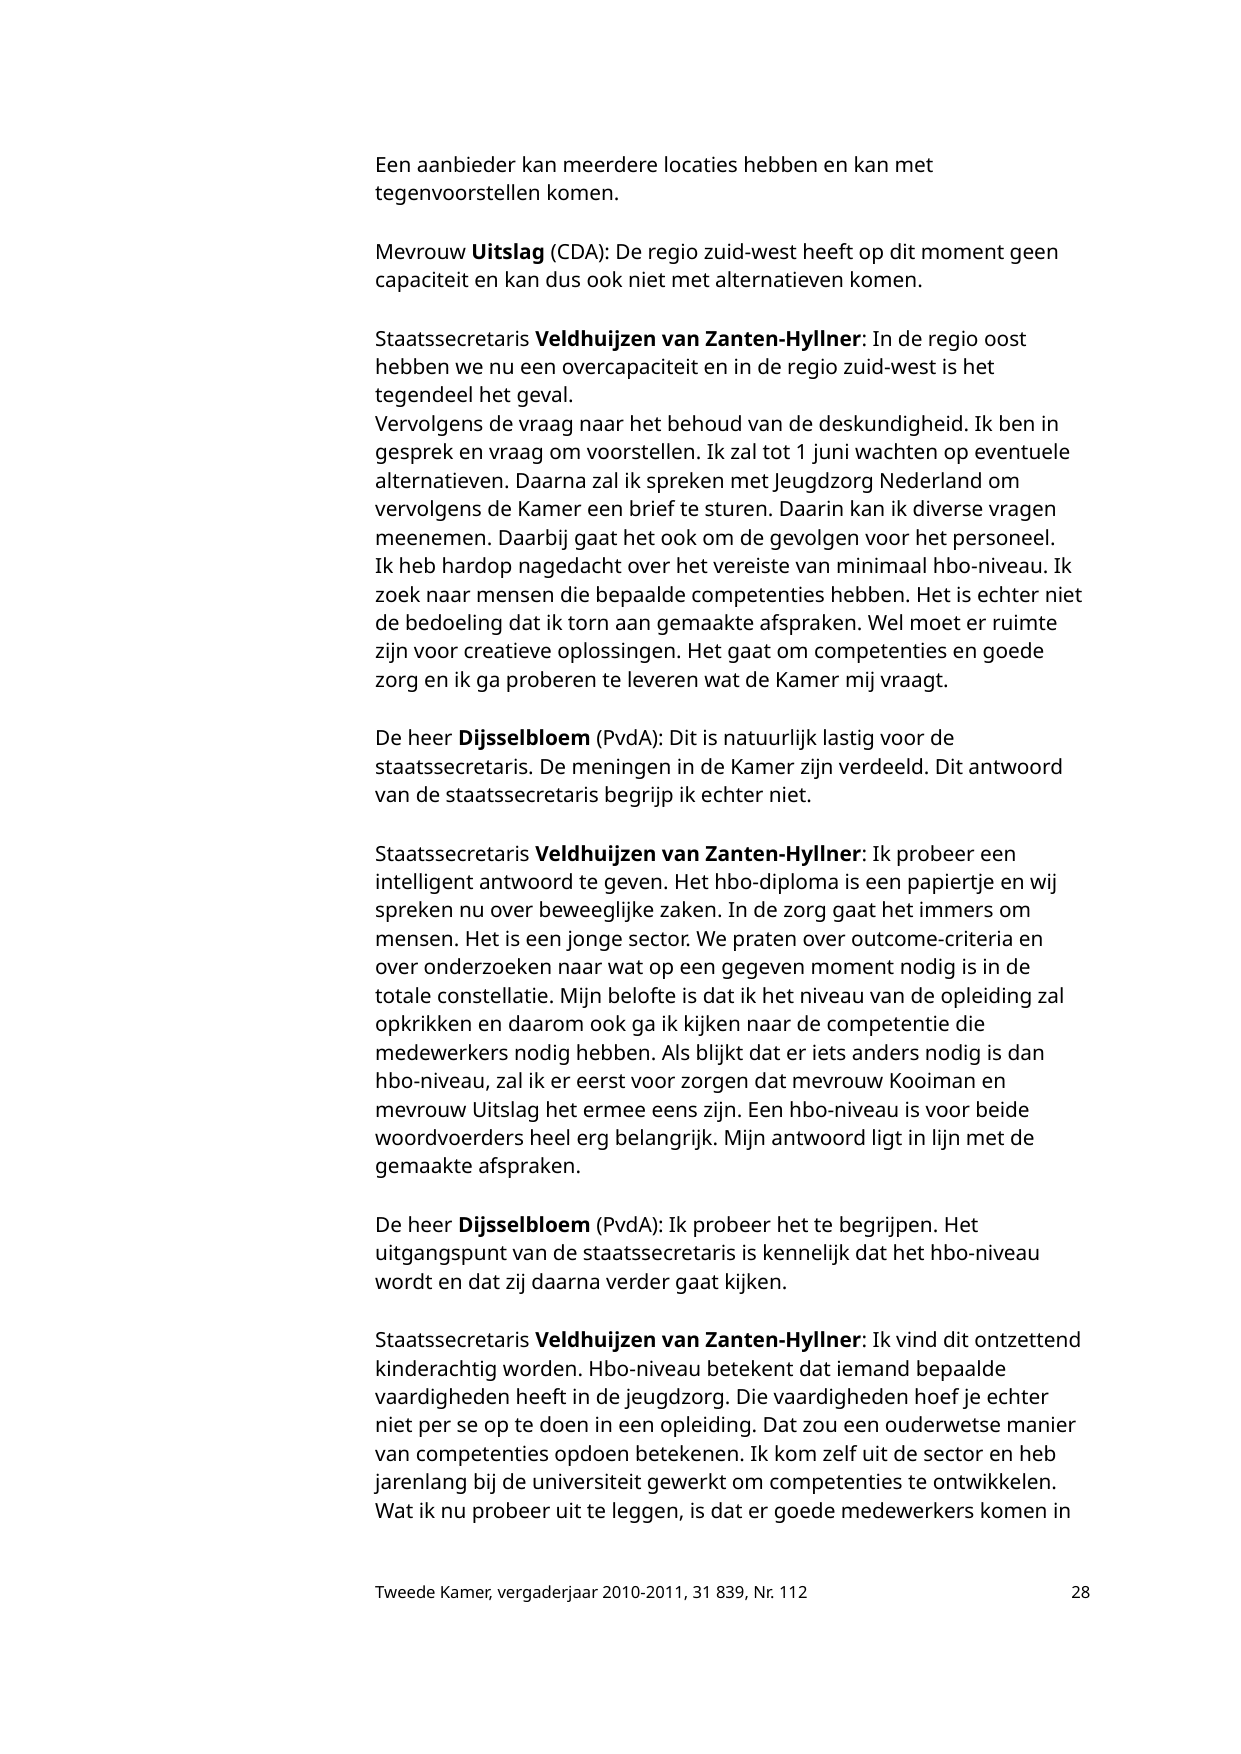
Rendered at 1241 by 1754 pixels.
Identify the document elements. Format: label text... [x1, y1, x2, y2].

text Ik heb hardop nagedacht over het vereiste van minimaal hbo-niveau. Ik zoek naar mensen die bepaalde competenties hebben. Het is echter niet de bedoeling dat ik torn aan gemaakte afspraken. Wel moet er ruimte zijn voor creatieve oplossingen. Het gaat om competenties en goede zorg en ik ga proberen te leveren wat de Kamer mij vraagt. [375, 551, 1090, 693]
text De heer Dijsselbloem (PvdA): Ik probeer het te begrijpen. Het uitgangspunt van de staatssecretaris is kennelijk dat het hbo-niveau wordt en dat zij daarna verder gaat kijken. [375, 1210, 1090, 1295]
text Staatssecretaris Veldhuijzen van Zanten-Hyllner: Ik vind dit ontzettend kinderachtig worden. Hbo-niveau betekent dat iemand bepaalde vaardigheden heeft in de jeugdzorg. Die vaardigheden hoef je echter niet per se op te doen in een opleiding. Dat zou een ouderwetse manier van competenties opdoen betekenen. Ik kom zelf uit de sector en heb jarenlang bij de universiteit gewerkt om competenties te ontwikkelen. Wat ik nu probeer uit te leggen, is dat er goede medewerkers komen in [375, 1325, 1090, 1524]
text Vervolgens de vraag naar het behoud van de deskundigheid. Ik ben in gesprek en vraag om voorstellen. Ik zal tot 1 juni wachten op eventuele alternatieven. Daarna zal ik spreken met Jeugdzorg Nederland om vervolgens de Kamer een brief te sturen. Daarin kan ik diverse vragen meenemen. Daarbij gaat het ook om de gevolgen voor het personeel. [375, 409, 1090, 551]
text De heer Dijsselbloem (PvdA): Dit is natuurlijk lastig voor de staatssecretaris. De meningen in de Kamer zijn verdeeld. Dit antwoord van de staatssecretaris begrijp ik echter niet. [375, 723, 1090, 809]
text Een aanbieder kan meerdere locaties hebben en kan met tegenvoorstellen komen. [375, 150, 1090, 207]
text Staatssecretaris Veldhuijzen van Zanten-Hyllner: Ik probeer een intelligent antwoord te geven. Het hbo-diploma is een papiertje en wij spreken nu over beweeglijke zaken. In de zorg gaat het immers om mensen. Het is een jonge sector. We praten over outcome-criteria en over onderzoeken naar wat op een gegeven moment nodig is in de totale constellatie. Mijn belofte is dat ik het niveau van de opleiding zal opkrikken en daarom ook ga ik kijken naar de competentie die medewerkers nodig hebben. Als blijkt dat er iets anders nodig is dan hbo-niveau, zal ik er eerst voor zorgen dat mevrouw Kooiman en mevrouw Uitslag het ermee eens zijn. Een hbo-niveau is voor beide woordvoerders heel erg belangrijk. Mijn antwoord ligt in lijn met de gemaakte afspraken. [375, 839, 1090, 1180]
text Staatssecretaris Veldhuijzen van Zanten-Hyllner: In de regio oost hebben we nu een overcapaciteit en in de regio zuid-west is het tegendeel het geval. [375, 324, 1090, 409]
text Mevrouw Uitslag (CDA): De regio zuid-west heeft op dit moment geen capaciteit en kan dus ook niet met alternatieven komen. [375, 237, 1090, 294]
